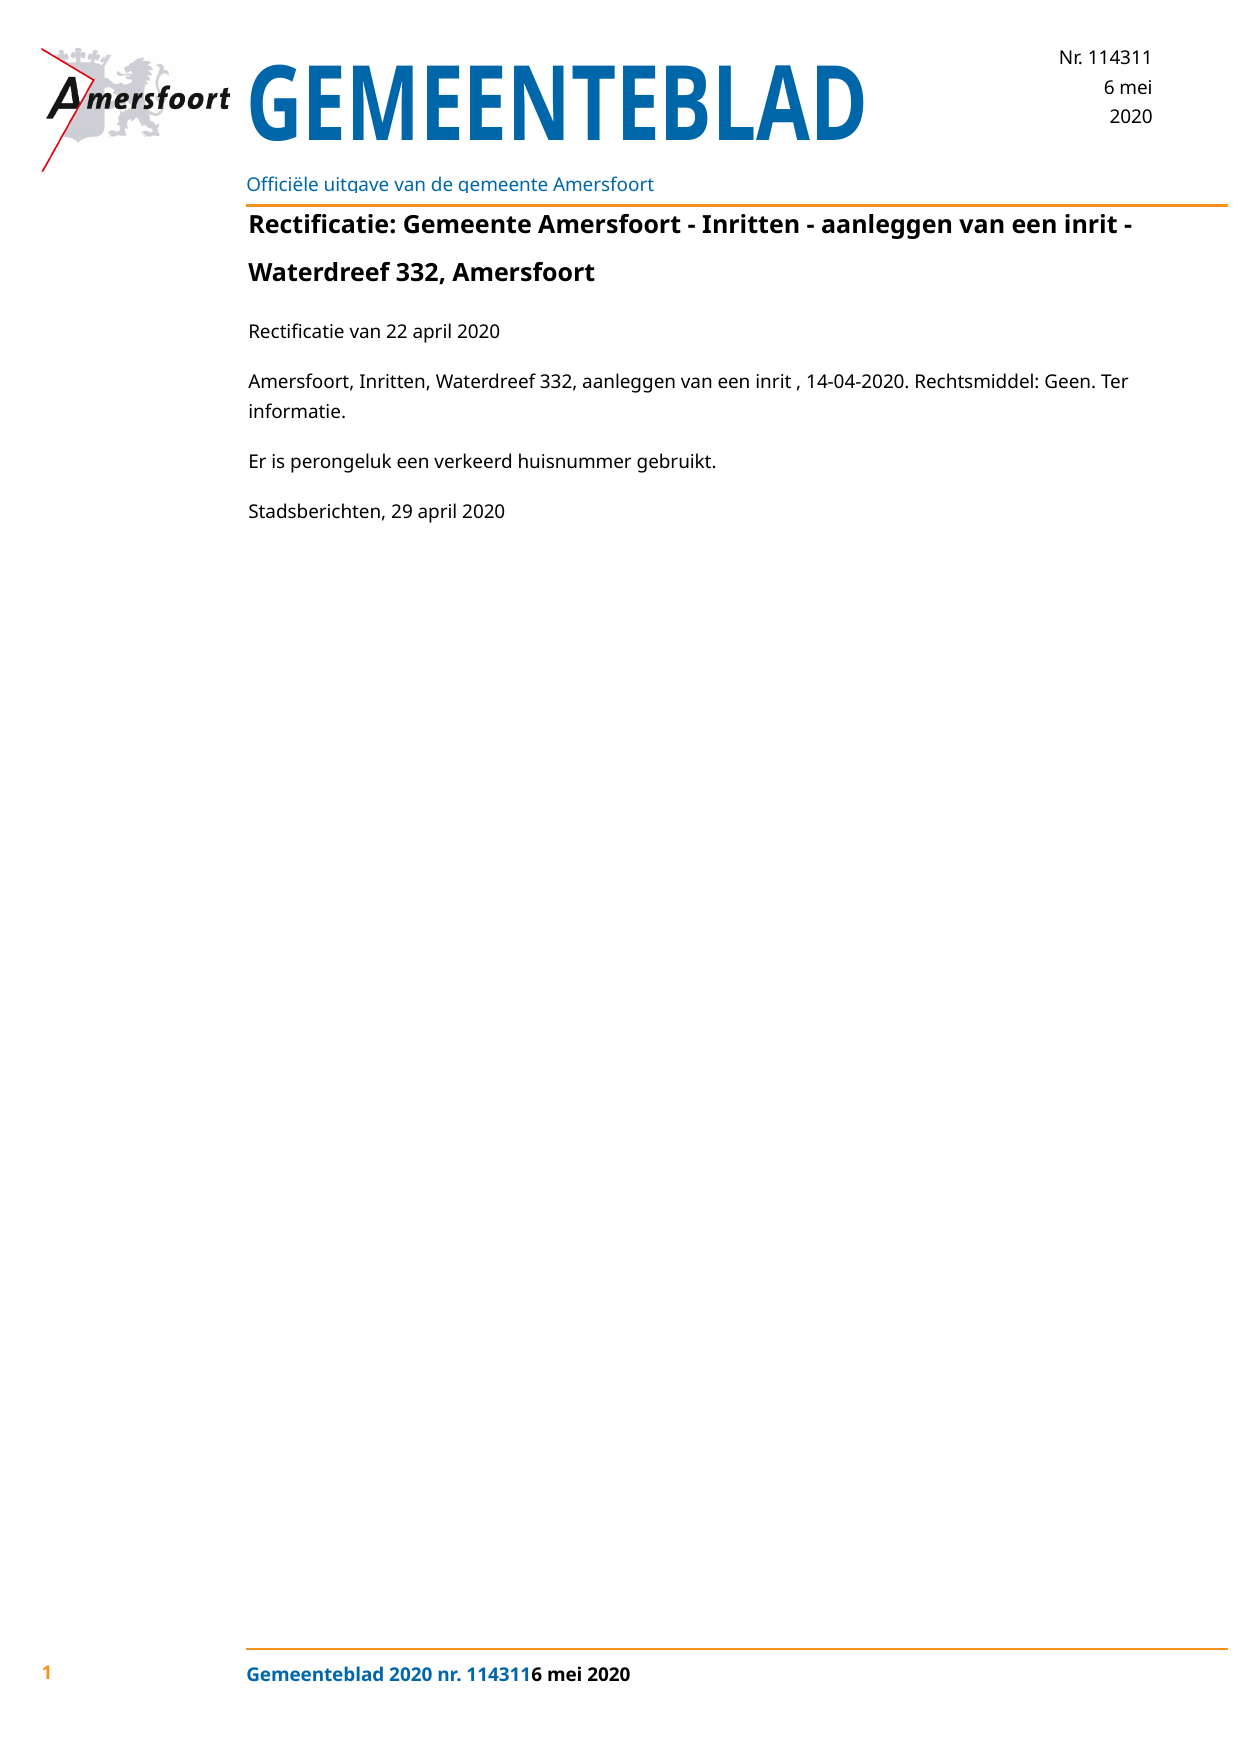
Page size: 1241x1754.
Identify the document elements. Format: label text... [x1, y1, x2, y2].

picture [41, 47, 231, 172]
text Er is perongeluk een verkeerd huisnummer gebruikt. [248, 448, 1152, 474]
text Amersfoort, Inritten, Waterdreef 332, aanleggen van een inrit , 14-04-2020. Rechtsmiddel: Geen. Ter informatie. [248, 368, 1152, 424]
text Rectificatie: Gemeente Amersfoort - Inritten - aanleggen van een inrit - Waterdreef 332, Amersfoort [248, 207, 1152, 288]
text Rectificatie van 22 april 2020 [248, 318, 1152, 344]
text Stadsberichten, 29 april 2020 [248, 499, 1152, 524]
